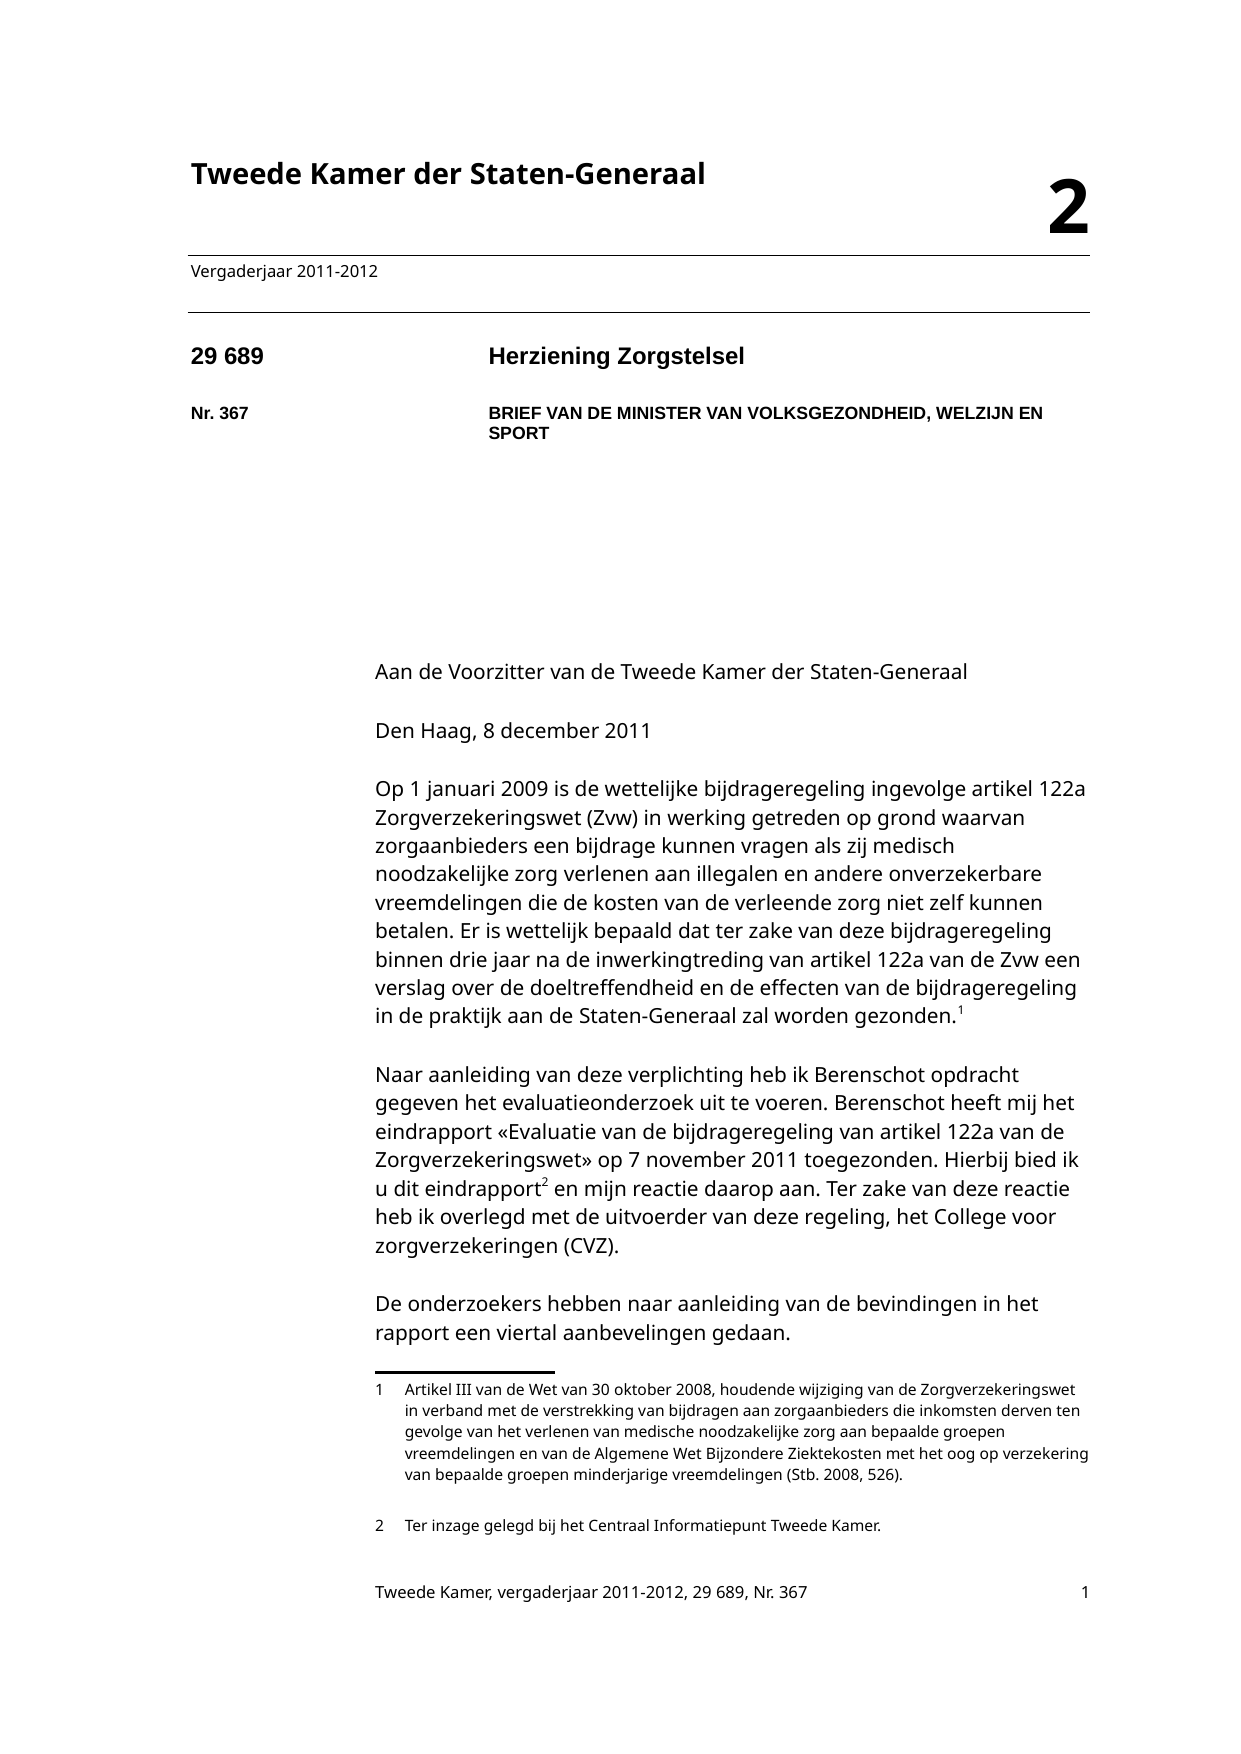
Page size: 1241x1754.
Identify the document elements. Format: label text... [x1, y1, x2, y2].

table_cell [485, 313, 1090, 339]
table_cell Nr. 367 [188, 399, 485, 539]
text Den Haag, 8 december 2011 [375, 716, 1090, 744]
text Artikel III van de Wet van 30 oktober 2008, houdende wijziging van de Zorgverzekeringswet in verband met de verstrekking van bijdragen aan zorgaanbieders die inkomsten derven ten gevolge van het verlenen van medische noodzakelijke zorg aan bepaalde groepen vreemdelingen en van de Algemene Wet Bijzondere Ziektekosten met het oog op verzekering van bepaalde groepen minderjarige vreemdelingen (Stb. 2008, 526). [375, 1279, 1090, 1478]
table_cell BRIEF VAN DE MINISTER VAN VOLKSGEZONDHEID, WELZIJN EN SPORT [485, 399, 1090, 539]
table_cell Herziening Zorgstelsel [485, 339, 1090, 399]
table_header 2 [910, 150, 1090, 255]
text Ter inzage gelegd bij het Centraal Informatiepunt Tweede Kamer. [375, 1508, 1090, 1536]
table_cell 29 689 [188, 339, 485, 399]
table_cell [188, 313, 485, 339]
table_cell Vergaderjaar 2011-2012 [188, 256, 485, 312]
table_cell [485, 256, 1090, 312]
table_header Tweede Kamer der Staten-Generaal [188, 150, 909, 255]
text Op 1 januari 2009 is de wettelijke bijdrageregeling ingevolge artikel 122a Zorgverzekeringswet (Zvw) in werking getreden op grond waarvan zorgaanbieders een bijdrage kunnen vragen als zij medisch noodzakelijke zorg verlenen aan illegalen en andere onverzekerbare vreemdelingen die de kosten van de verleende zorg niet zelf kunnen betalen. Er is wettelijk bepaald dat ter zake van deze bijdrageregeling binnen drie jaar na de inwerkingtreding van artikel 122a van de Zvw een verslag over de doeltreffendheid en de effecten van de bijdrageregeling in de praktijk aan de Staten-Generaal zal worden gezonden. [375, 774, 1090, 1030]
text Aan de Voorzitter van de Tweede Kamer der Staten-Generaal [375, 657, 1090, 686]
text Naar aanleiding van deze verplichting heb ik Berenschot opdracht gegeven het evaluatieonderzoek uit te voeren. Berenschot heeft mij het eindrapport «Evaluatie van de bijdrageregeling van artikel 122a van de Zorgverzekeringswet» op 7 november 2011 toegezonden. Hierbij bied ik u dit eindrapport en mijn reactie daarop aan. Ter zake van deze reactie heb ik overlegd met de uitvoerder van deze regeling, het College voor zorgverzekeringen (CVZ). [375, 1060, 1090, 1259]
